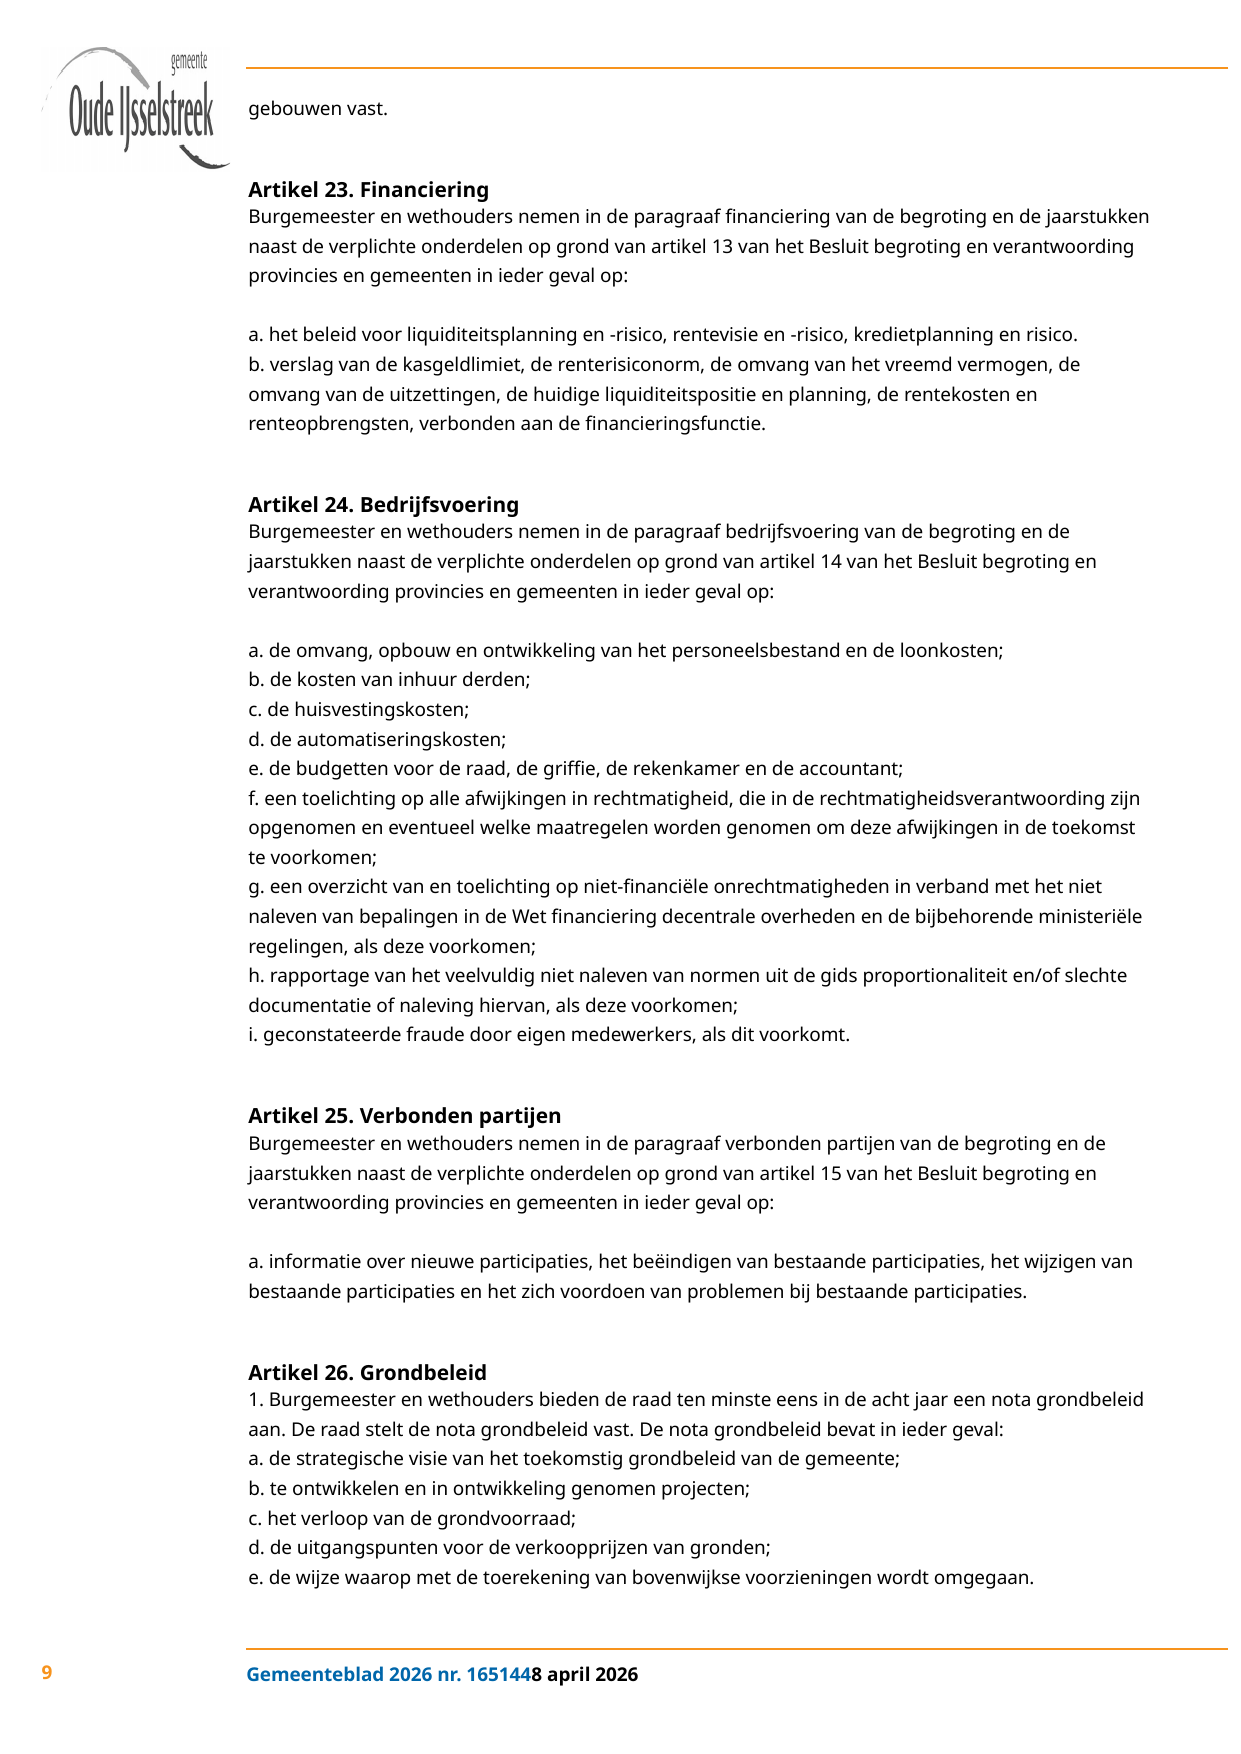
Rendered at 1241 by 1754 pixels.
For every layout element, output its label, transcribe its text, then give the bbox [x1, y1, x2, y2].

text Artikel 23. Financiering [248, 175, 1152, 203]
text d. de uitgangspunten voor de verkoopprijzen van gronden; [248, 1534, 1152, 1560]
text a. het beleid voor liquiditeitsplanning en -risico, rentevisie en -risico, kredietplanning en risico. [248, 322, 1152, 347]
text a. informatie over nieuwe participaties, het beëindigen van bestaande participaties, het wijzigen van bestaande participaties en het zich voordoen van problemen bij bestaande participaties. [248, 1248, 1152, 1304]
text i. geconstateerde fraude door eigen medewerkers, als dit voorkomt. [248, 1022, 1152, 1047]
text a. de omvang, opbouw en ontwikkeling van het personeelsbestand en de loonkosten; [248, 637, 1152, 663]
text Burgemeester en wethouders nemen in de paragraaf verbonden partijen van de begroting en de jaarstukken naast de verplichte onderdelen op grond van artikel 15 van het Besluit begroting en verantwoording provincies en gemeenten in ieder geval op: [248, 1130, 1152, 1215]
text Artikel 24. Bedrijfsvoering [248, 490, 1152, 519]
text Burgemeester en wethouders nemen in de paragraaf financiering van de begroting en de jaarstukken naast de verplichte onderdelen op grond van artikel 13 van het Besluit begroting en verantwoording provincies en gemeenten in ieder geval op: [248, 203, 1152, 288]
text f. een toelichting op alle afwijkingen in rechtmatigheid, die in de rechtmatigheidsverantwoording zijn opgenomen en eventueel welke maatregelen worden genomen om deze afwijkingen in de toekomst te voorkomen; [248, 785, 1152, 870]
text h. rapportage van het veelvuldig niet naleven van normen uit de gids proportionaliteit en/of slechte documentatie of naleving hiervan, als deze voorkomen; [248, 962, 1152, 1018]
picture [41, 47, 231, 172]
text a. de strategische visie van het toekomstig grondbeleid van de gemeente; [248, 1446, 1152, 1471]
text g. een overzicht van en toelichting op niet-financiële onrechtmatigheden in verband met het niet naleven van bepalingen in de Wet financiering decentrale overheden en de bijbehorende ministeriële regelingen, als deze voorkomen; [248, 874, 1152, 959]
text b. verslag van de kasgeldlimiet, de renterisiconorm, de omvang van het vreemd vermogen, de omvang van de uitzettingen, de huidige liquiditeitspositie en planning, de rentekosten en renteopbrengsten, verbonden aan de financieringsfunctie. [248, 351, 1152, 436]
text c. het verloop van de grondvoorraad; [248, 1505, 1152, 1531]
text d. de automatiseringskosten; [248, 726, 1152, 752]
text Burgemeester en wethouders nemen in de paragraaf bedrijfsvoering van de begroting en de jaarstukken naast de verplichte onderdelen op grond van artikel 14 van het Besluit begroting en verantwoording provincies en gemeenten in ieder geval op: [248, 519, 1152, 604]
text gebouwen vast. [248, 95, 1152, 121]
text b. de kosten van inhuur derden; [248, 667, 1152, 692]
text Artikel 25. Verbonden partijen [248, 1102, 1152, 1130]
text c. de huisvestingskosten; [248, 696, 1152, 722]
text 1. Burgemeester en wethouders bieden de raad ten minste eens in de acht jaar een nota grondbeleid aan. De raad stelt de nota grondbeleid vast. De nota grondbeleid bevat in ieder geval: [248, 1386, 1152, 1442]
text Artikel 26. Grondbeleid [248, 1358, 1152, 1386]
text e. de budgetten voor de raad, de griffie, de rekenkamer en de accountant; [248, 755, 1152, 781]
text b. te ontwikkelen en in ontwikkeling genomen projecten; [248, 1475, 1152, 1501]
text e. de wijze waarop met de toerekening van bovenwijkse voorzieningen wordt omgegaan. [248, 1564, 1152, 1590]
